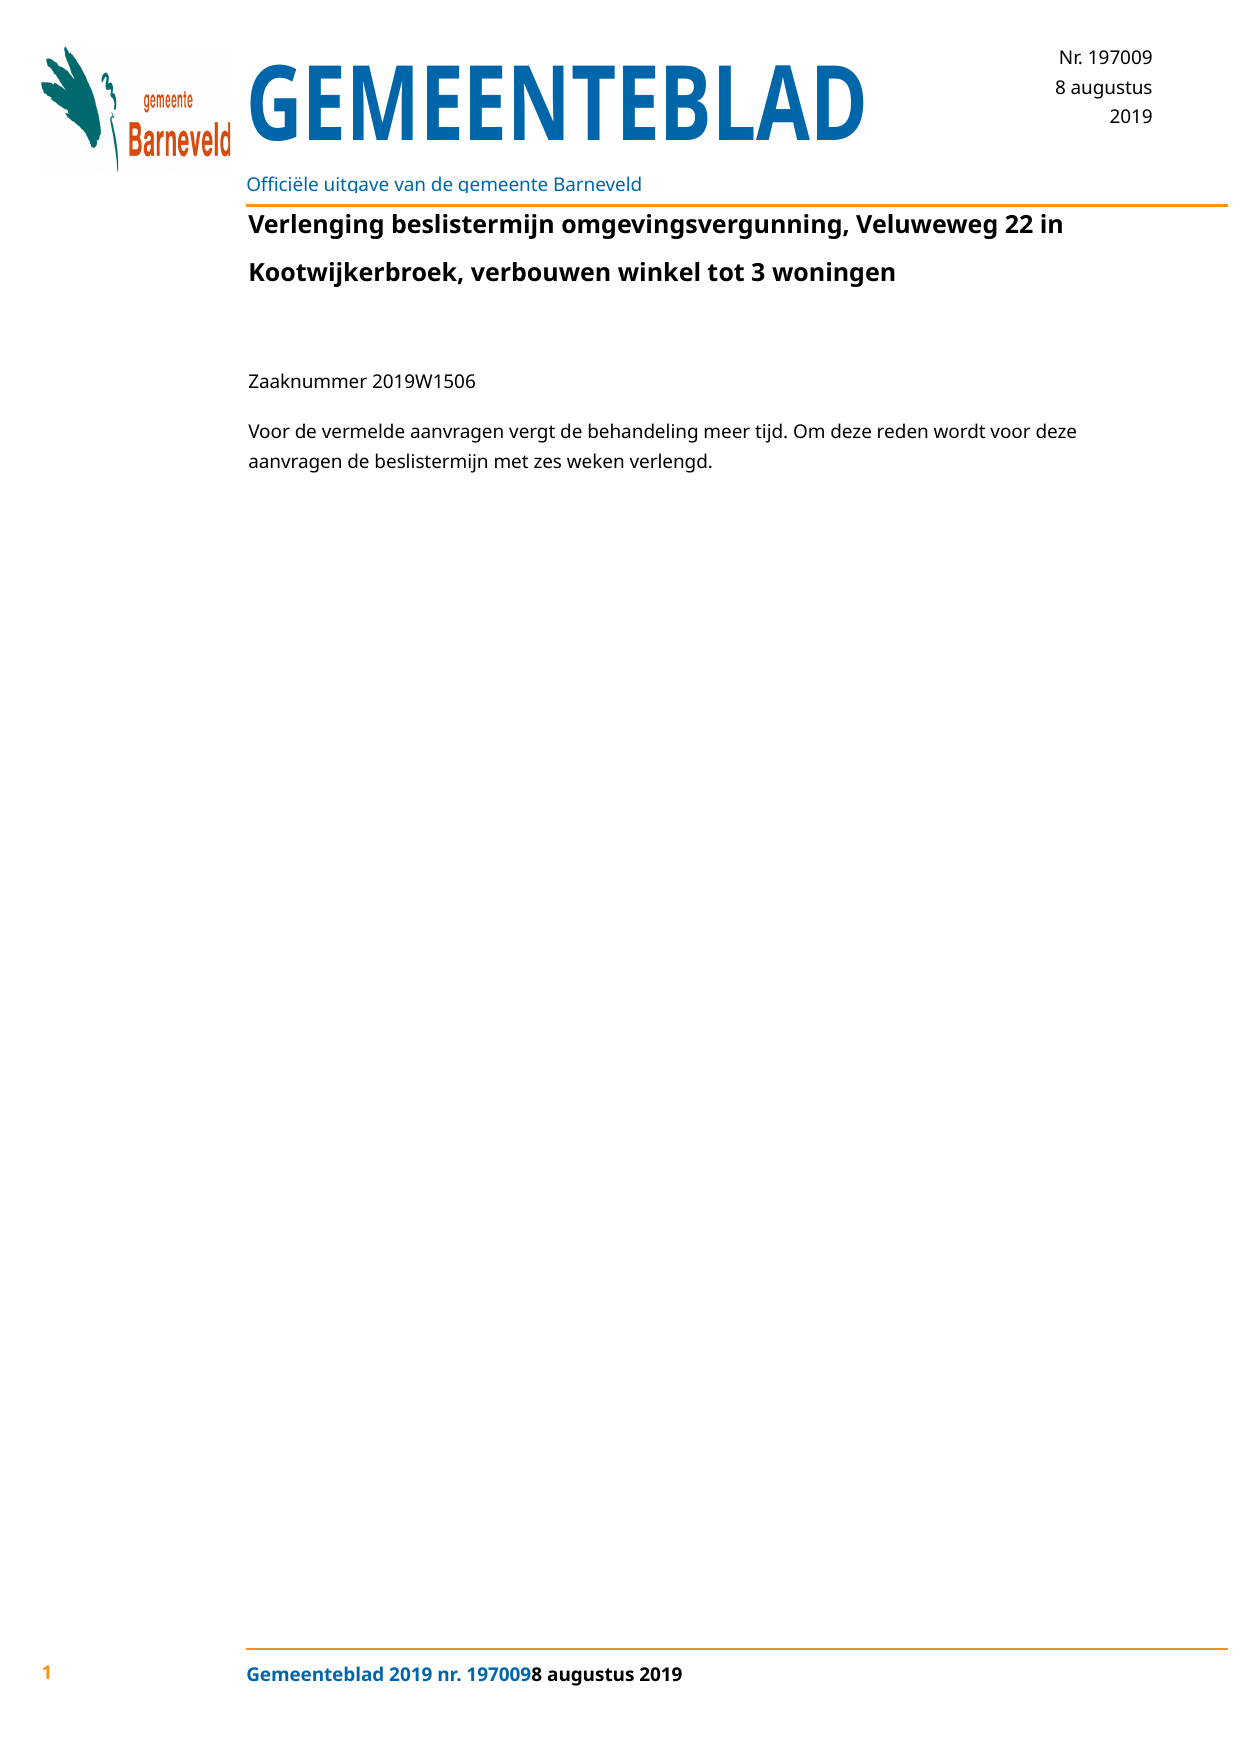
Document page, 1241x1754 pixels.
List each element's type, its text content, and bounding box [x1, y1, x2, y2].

text Verlenging beslistermijn omgevingsvergunning, Veluweweg 22 in Kootwijkerbroek, verbouwen winkel tot 3 woningen [248, 207, 1152, 288]
text Zaaknummer 2019W1506 [248, 368, 1152, 394]
picture [41, 47, 231, 172]
text Voor de vermelde aanvragen vergt de behandeling meer tijd. Om deze reden wordt voor deze aanvragen de beslistermijn met zes weken verlengd. [248, 419, 1152, 474]
